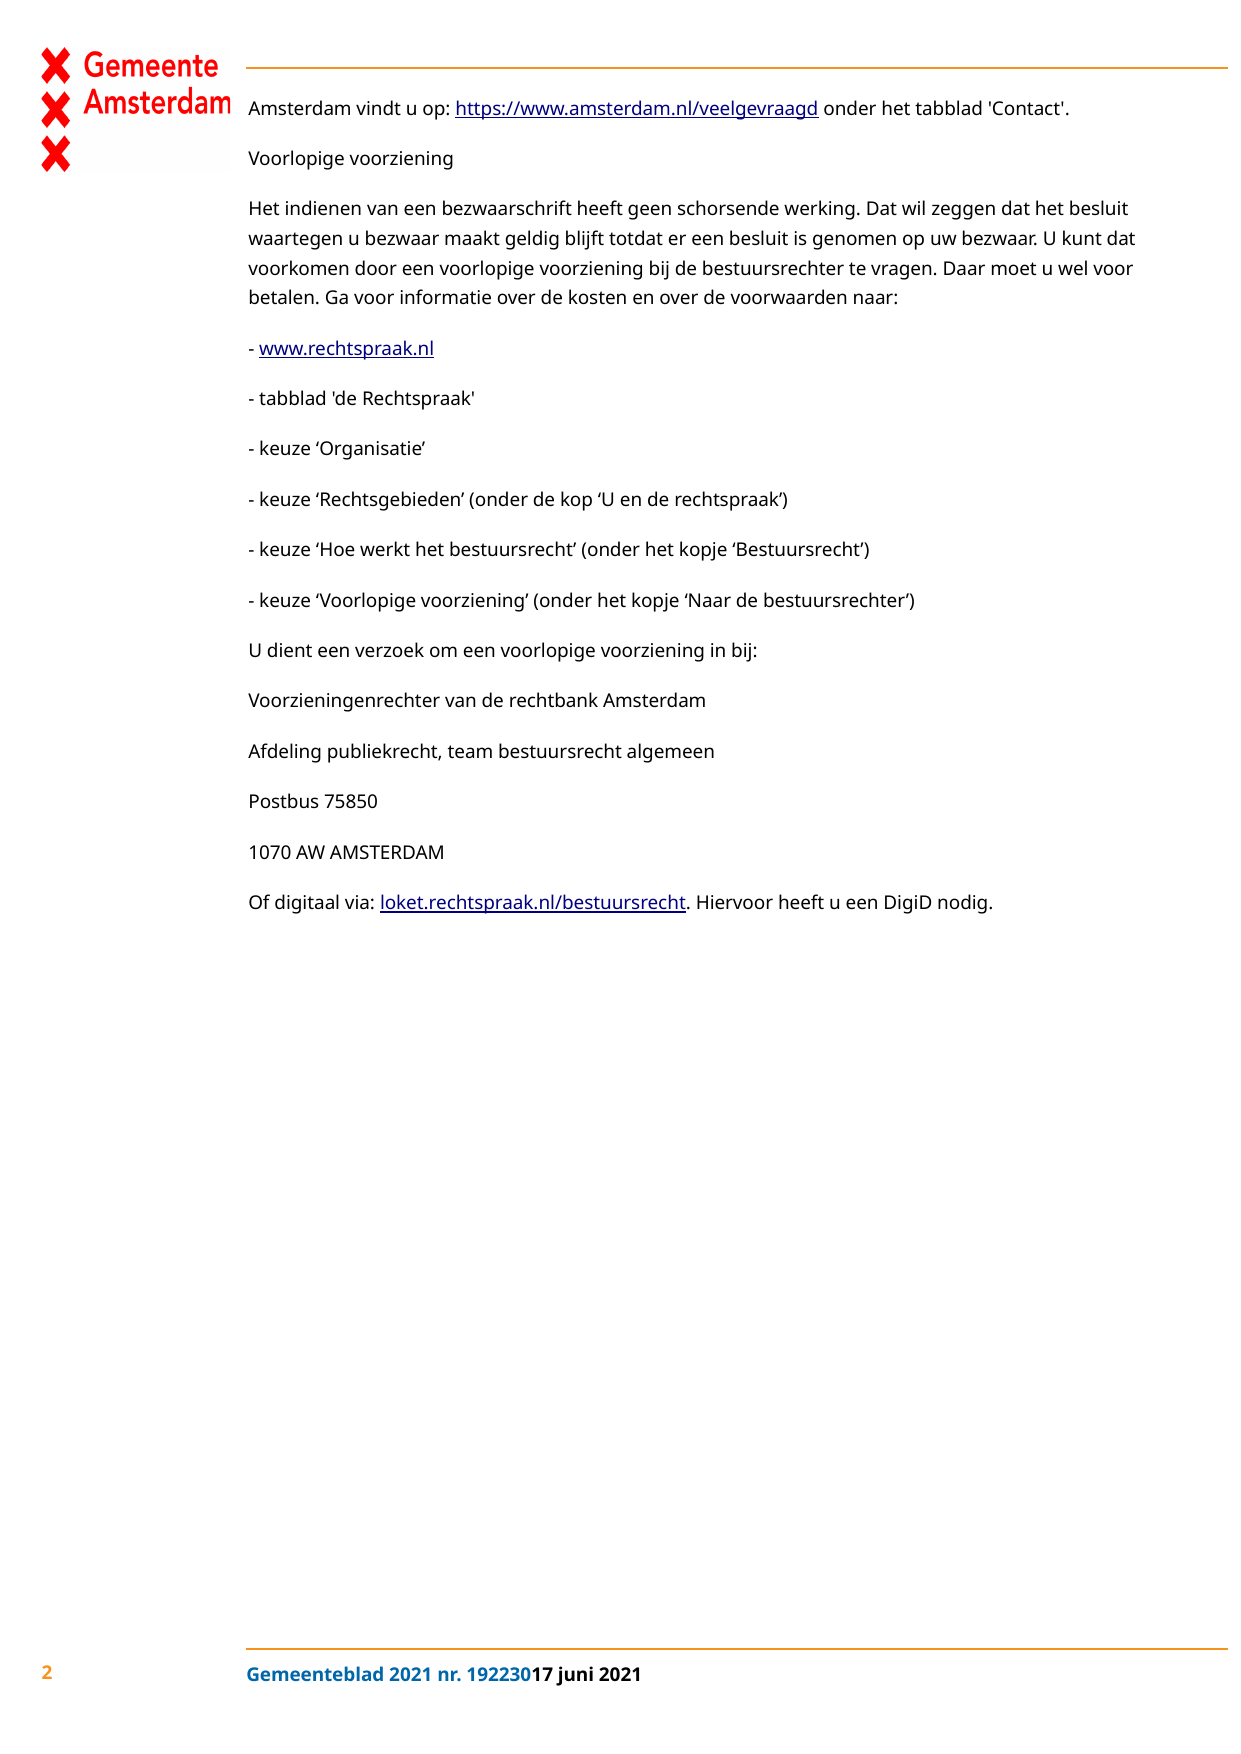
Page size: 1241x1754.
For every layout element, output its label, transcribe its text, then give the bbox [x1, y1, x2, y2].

text 1070 AW AMSTERDAM [248, 839, 1152, 865]
text Postbus 75850 [248, 788, 1152, 814]
text Het indienen van een bezwaarschrift heeft geen schorsende werking. Dat wil zeggen dat het besluit waartegen u bezwaar maakt geldig blijft totdat er een besluit is genomen op uw bezwaar. U kunt dat voorkomen door een voorlopige voorziening bij de bestuursrechter te vragen. Daar moet u wel voor betalen. Ga voor informatie over de kosten en over de voorwaarden naar: [248, 196, 1152, 310]
text - www.rechtspraak.nl [248, 335, 1152, 361]
text - keuze ‘Hoe werkt het bestuursrecht’ (onder het kopje ‘Bestuursrecht’) [248, 536, 1152, 562]
text - keuze ‘Voorlopige voorziening’ (onder het kopje ‘Naar de bestuursrechter’) [248, 587, 1152, 613]
text Voorzieningenrechter van de rechtbank Amsterdam [248, 688, 1152, 713]
text - keuze ‘Organisatie’ [248, 436, 1152, 461]
text Voorlopige voorziening [248, 145, 1152, 171]
picture [41, 47, 231, 172]
text - keuze ‘Rechtsgebieden’ (onder de kop ‘U en de rechtspraak’) [248, 486, 1152, 512]
text U dient een verzoek om een voorlopige voorziening in bij: [248, 637, 1152, 663]
text Amsterdam vindt u op: https://www.amsterdam.nl/veelgevraagd onder het tabblad 'Contact'. [248, 95, 1152, 121]
text - tabblad 'de Rechtspraak' [248, 385, 1152, 411]
text Of digitaal via: loket.rechtspraak.nl/bestuursrecht. Hiervoor heeft u een DigiD nodig. [248, 889, 1152, 915]
text Afdeling publiekrecht, team bestuursrecht algemeen [248, 738, 1152, 764]
